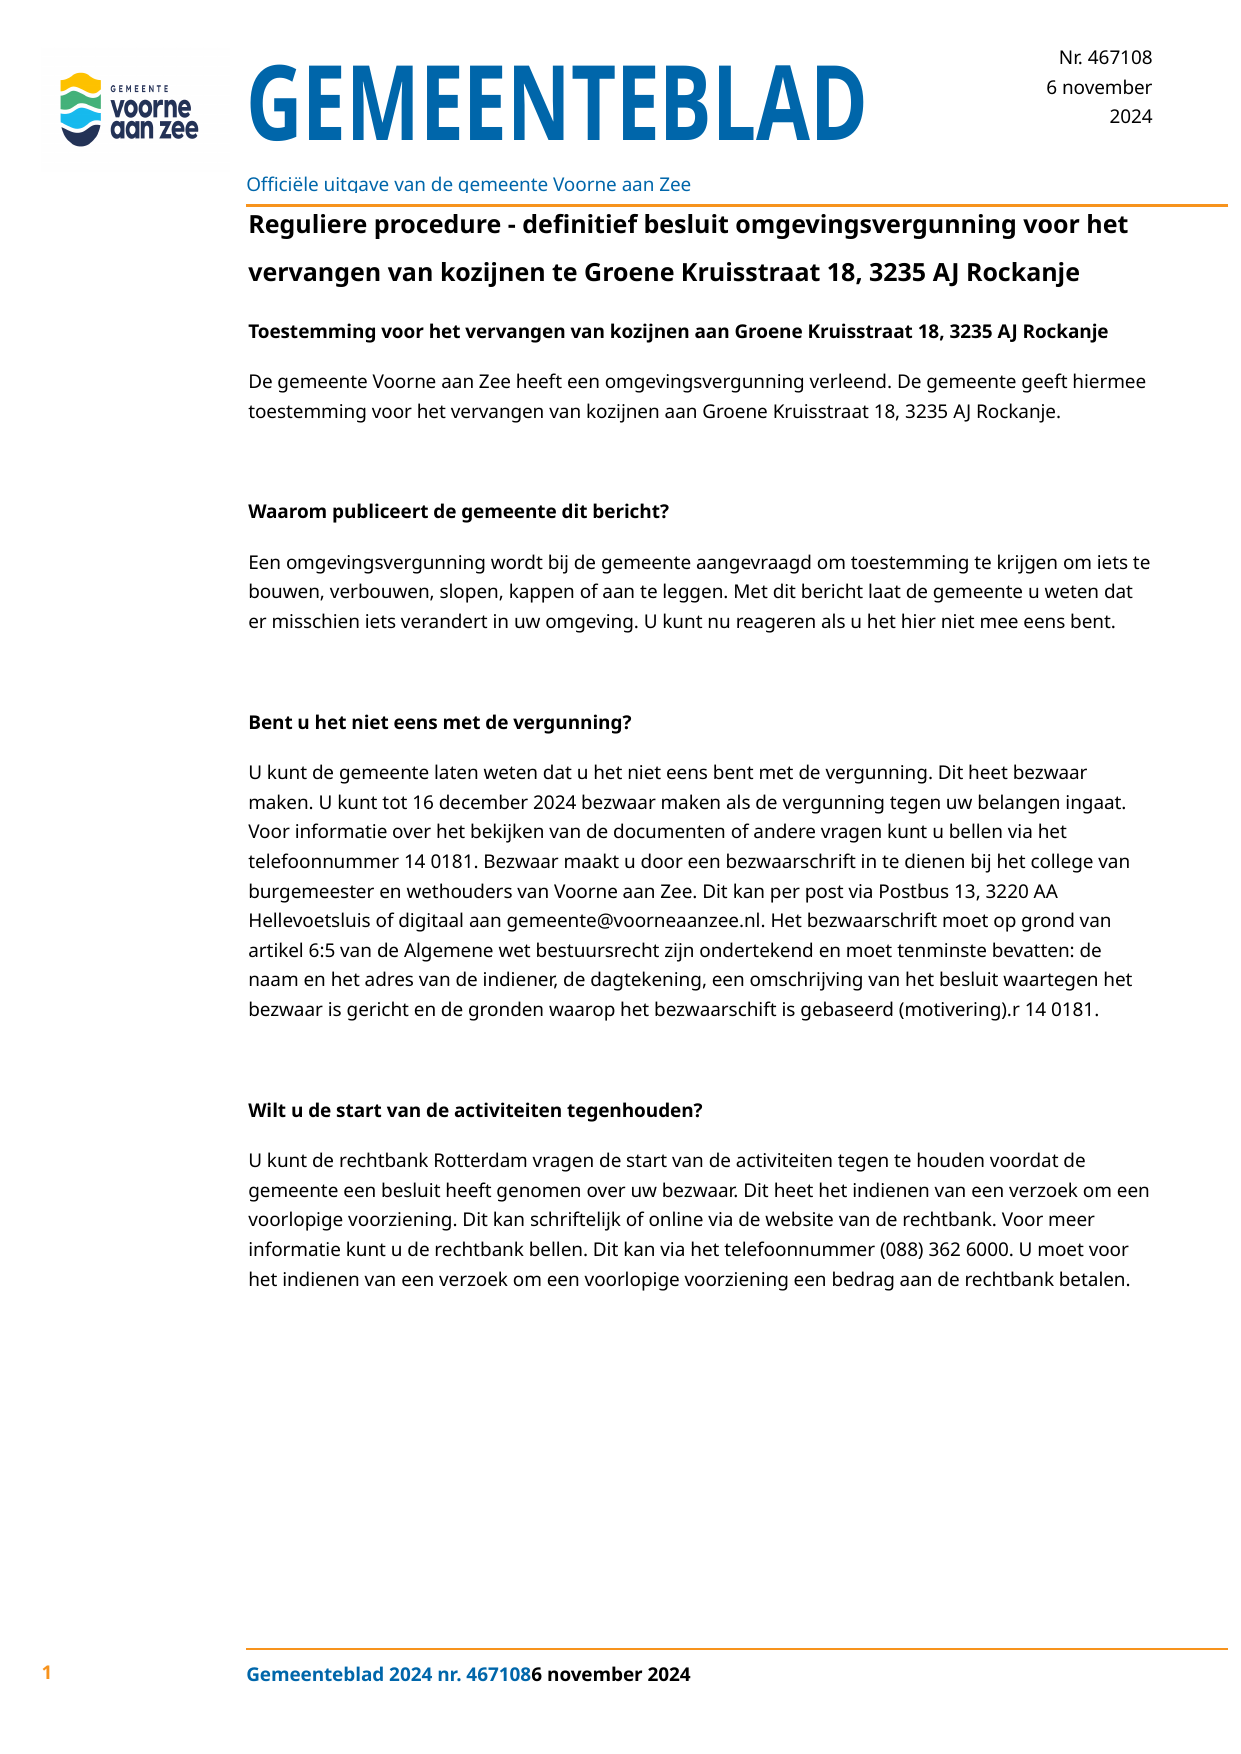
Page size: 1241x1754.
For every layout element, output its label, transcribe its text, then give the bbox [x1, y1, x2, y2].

text De gemeente Voorne aan Zee heeft een omgevingsvergunning verleend. De gemeente geeft hiermee toestemming voor het vervangen van kozijnen aan Groene Kruisstraat 18, 3235 AJ Rockanje. [248, 368, 1152, 424]
text Bent u het niet eens met de vergunning? [248, 709, 1152, 735]
text Reguliere procedure - definitief besluit omgevingsvergunning voor het vervangen van kozijnen te Groene Kruisstraat 18, 3235 AJ Rockanje [248, 207, 1152, 288]
picture [41, 47, 231, 172]
text Wilt u de start van de activiteiten tegenhouden? [248, 1097, 1152, 1123]
text U kunt de gemeente laten weten dat u het niet eens bent met de vergunning. Dit heet bezwaar maken. U kunt tot 16 december 2024 bezwaar maken als de vergunning tegen uw belangen ingaat. Voor informatie over het bekijken van de documenten of andere vragen kunt u bellen via het telefoonnummer 14 0181. Bezwaar maakt u door een bezwaarschrift in te dienen bij het college van burgemeester en wethouders van Voorne aan Zee. Dit kan per post via Postbus 13, 3220 AA Hellevoetsluis of digitaal aan gemeente@voorneaanzee.nl. Het bezwaarschrift moet op grond van artikel 6:5 van de Algemene wet bestuursrecht zijn ondertekend en moet tenminste bevatten: de naam en het adres van de indiener, de dagtekening, een omschrijving van het besluit waartegen het bezwaar is gericht en de gronden waarop het bezwaarschift is gebaseerd (motivering).r 14 0181. [248, 759, 1152, 1022]
text Een omgevingsvergunning wordt bij de gemeente aangevraagd om toestemming te krijgen om iets te bouwen, verbouwen, slopen, kappen of aan te leggen. Met dit bericht laat de gemeente u weten dat er misschien iets verandert in uw omgeving. U kunt nu reageren als u het hier niet mee eens bent. [248, 549, 1152, 634]
text Toestemming voor het vervangen van kozijnen aan Groene Kruisstraat 18, 3235 AJ Rockanje [248, 318, 1152, 344]
text U kunt de rechtbank Rotterdam vragen de start van de activiteiten tegen te houden voordat de gemeente een besluit heeft genomen over uw bezwaar. Dit heet het indienen van een verzoek om een voorlopige voorziening. Dit kan schriftelijk of online via de website van de rechtbank. Voor meer informatie kunt u de rechtbank bellen. Dit kan via het telefoonnummer (088) 362 6000. U moet voor het indienen van een verzoek om een voorlopige voorziening een bedrag aan de rechtbank betalen. [248, 1147, 1152, 1292]
text Waarom publiceert de gemeente dit bericht? [248, 499, 1152, 524]
